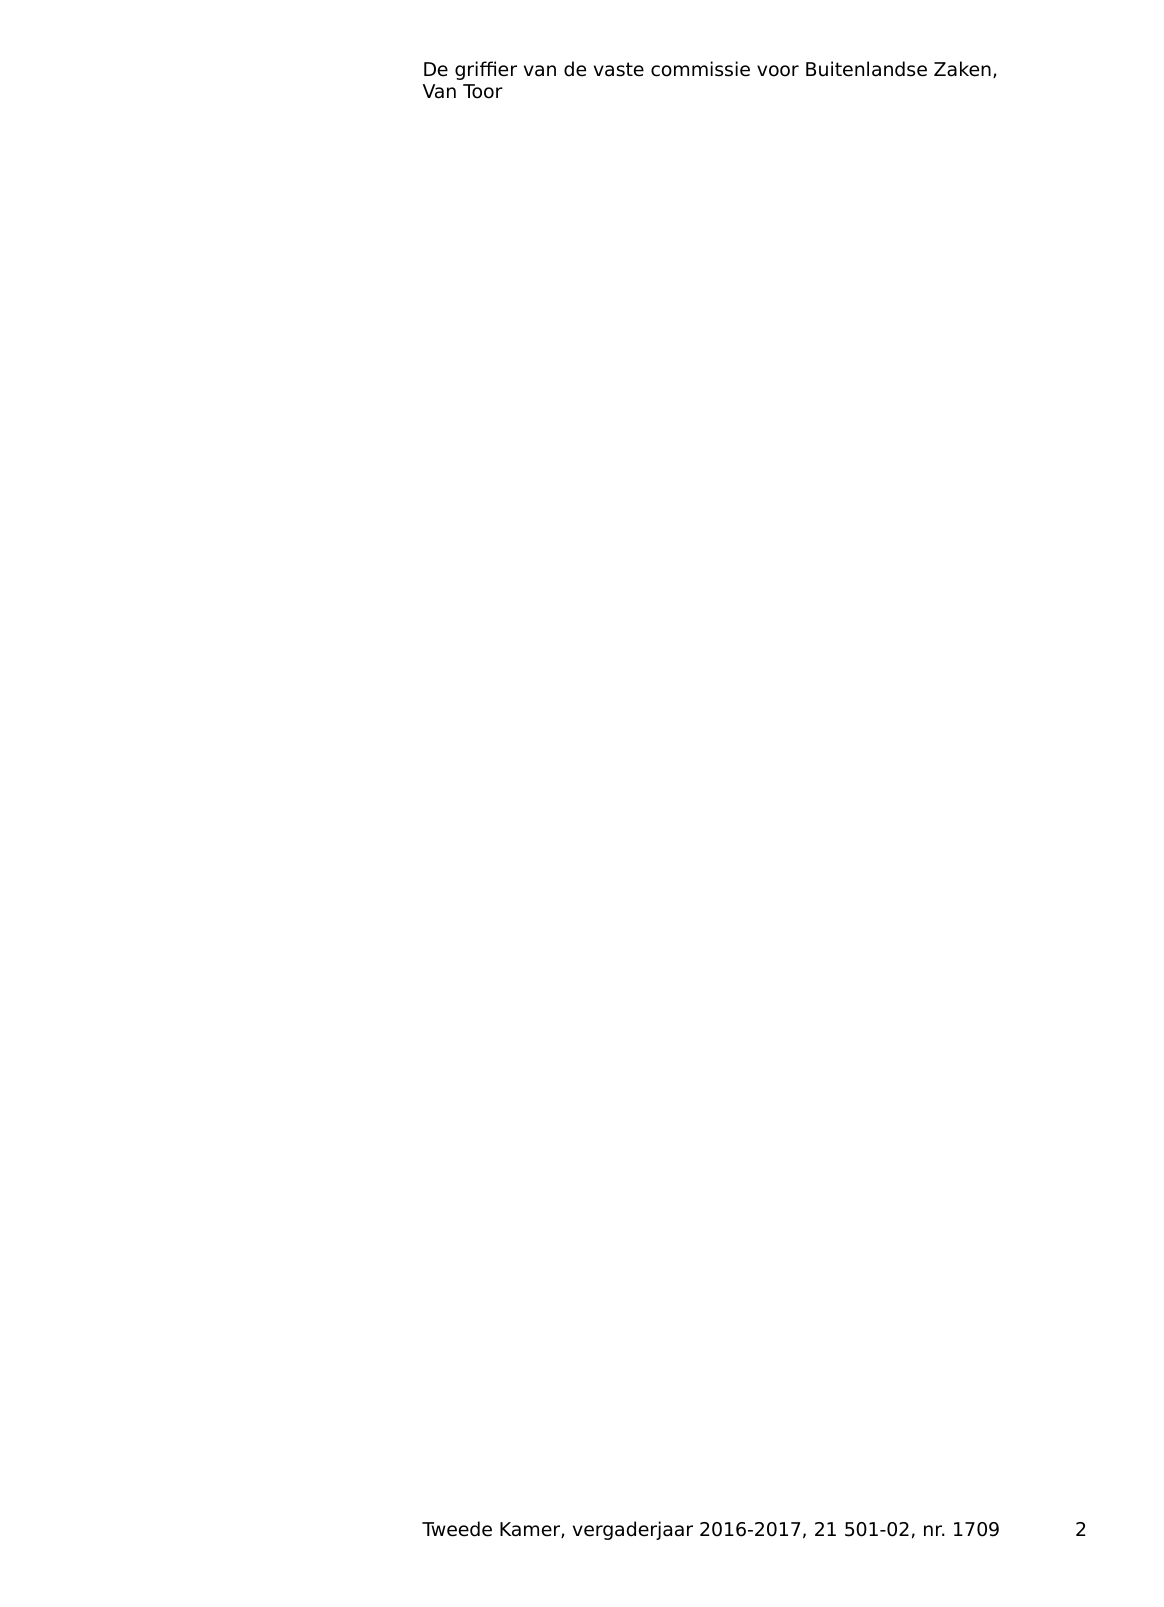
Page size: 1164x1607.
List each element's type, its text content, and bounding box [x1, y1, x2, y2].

text De griffier van de vaste commissie voor Buitenlandse Zaken, Van Toor [422, 59, 1087, 103]
